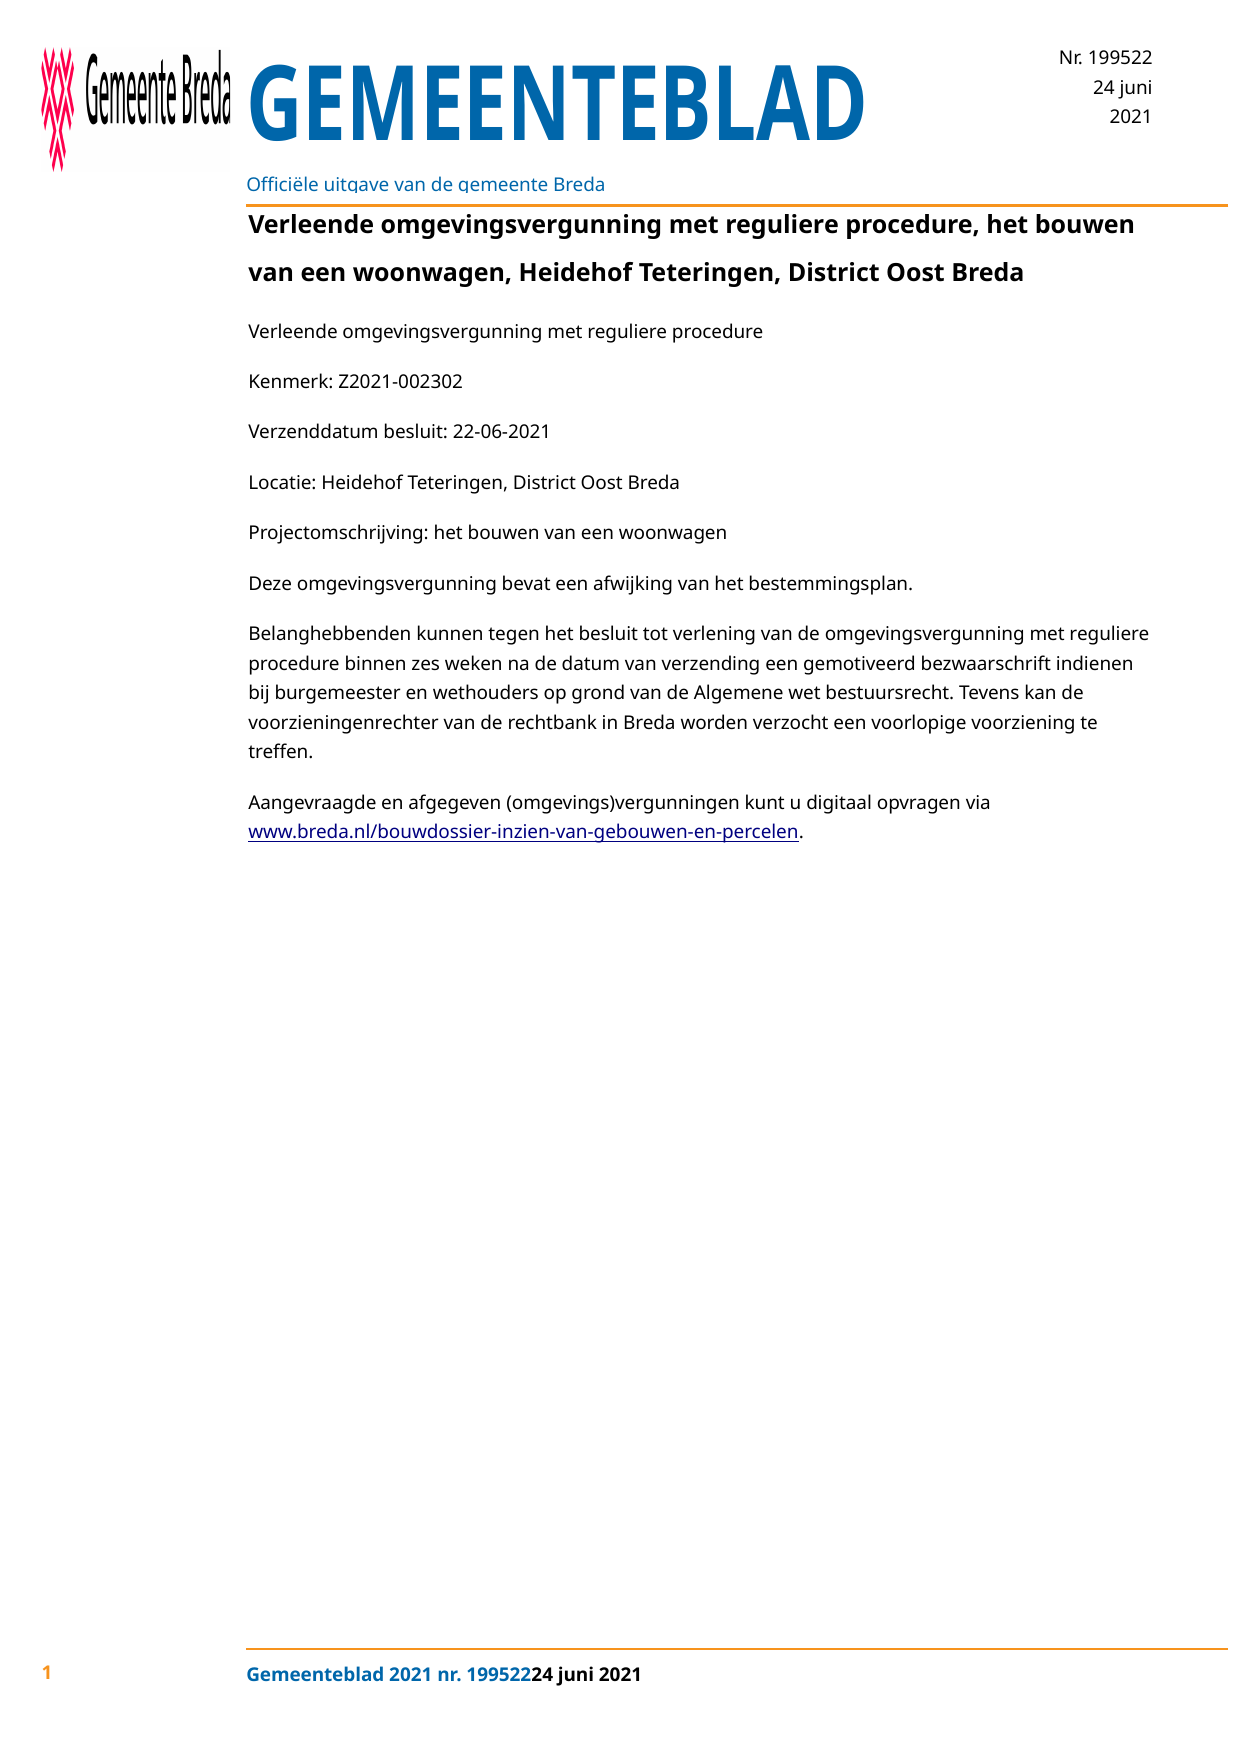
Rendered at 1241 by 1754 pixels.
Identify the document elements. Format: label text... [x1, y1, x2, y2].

picture [41, 47, 231, 172]
text Verzenddatum besluit: 22-06-2021 [248, 419, 1152, 444]
text Verleende omgevingsvergunning met reguliere procedure, het bouwen van een woonwagen, Heidehof Teteringen, District Oost Breda [248, 207, 1152, 288]
text Locatie: Heidehof Teteringen, District Oost Breda [248, 469, 1152, 495]
text Verleende omgevingsvergunning met reguliere procedure [248, 318, 1152, 344]
text Aangevraagde en afgegeven (omgevings)vergunningen kunt u digitaal opvragen via www.breda.nl/bouwdossier-inzien-van-gebouwen-en-percelen. [248, 789, 1152, 844]
text Kenmerk: Z2021-002302 [248, 368, 1152, 394]
text Belanghebbenden kunnen tegen het besluit tot verlening van de omgevingsvergunning met reguliere procedure binnen zes weken na de datum van verzending een gemotiveerd bezwaarschrift indienen bij burgemeester en wethouders op grond van de Algemene wet bestuursrecht. Tevens kan de voorzieningenrechter van de rechtbank in Breda worden verzocht een voorlopige voorziening te treffen. [248, 620, 1152, 764]
text Projectomschrijving: het bouwen van een woonwagen [248, 519, 1152, 545]
text Deze omgevingsvergunning bevat een afwijking van het bestemmingsplan. [248, 570, 1152, 596]
